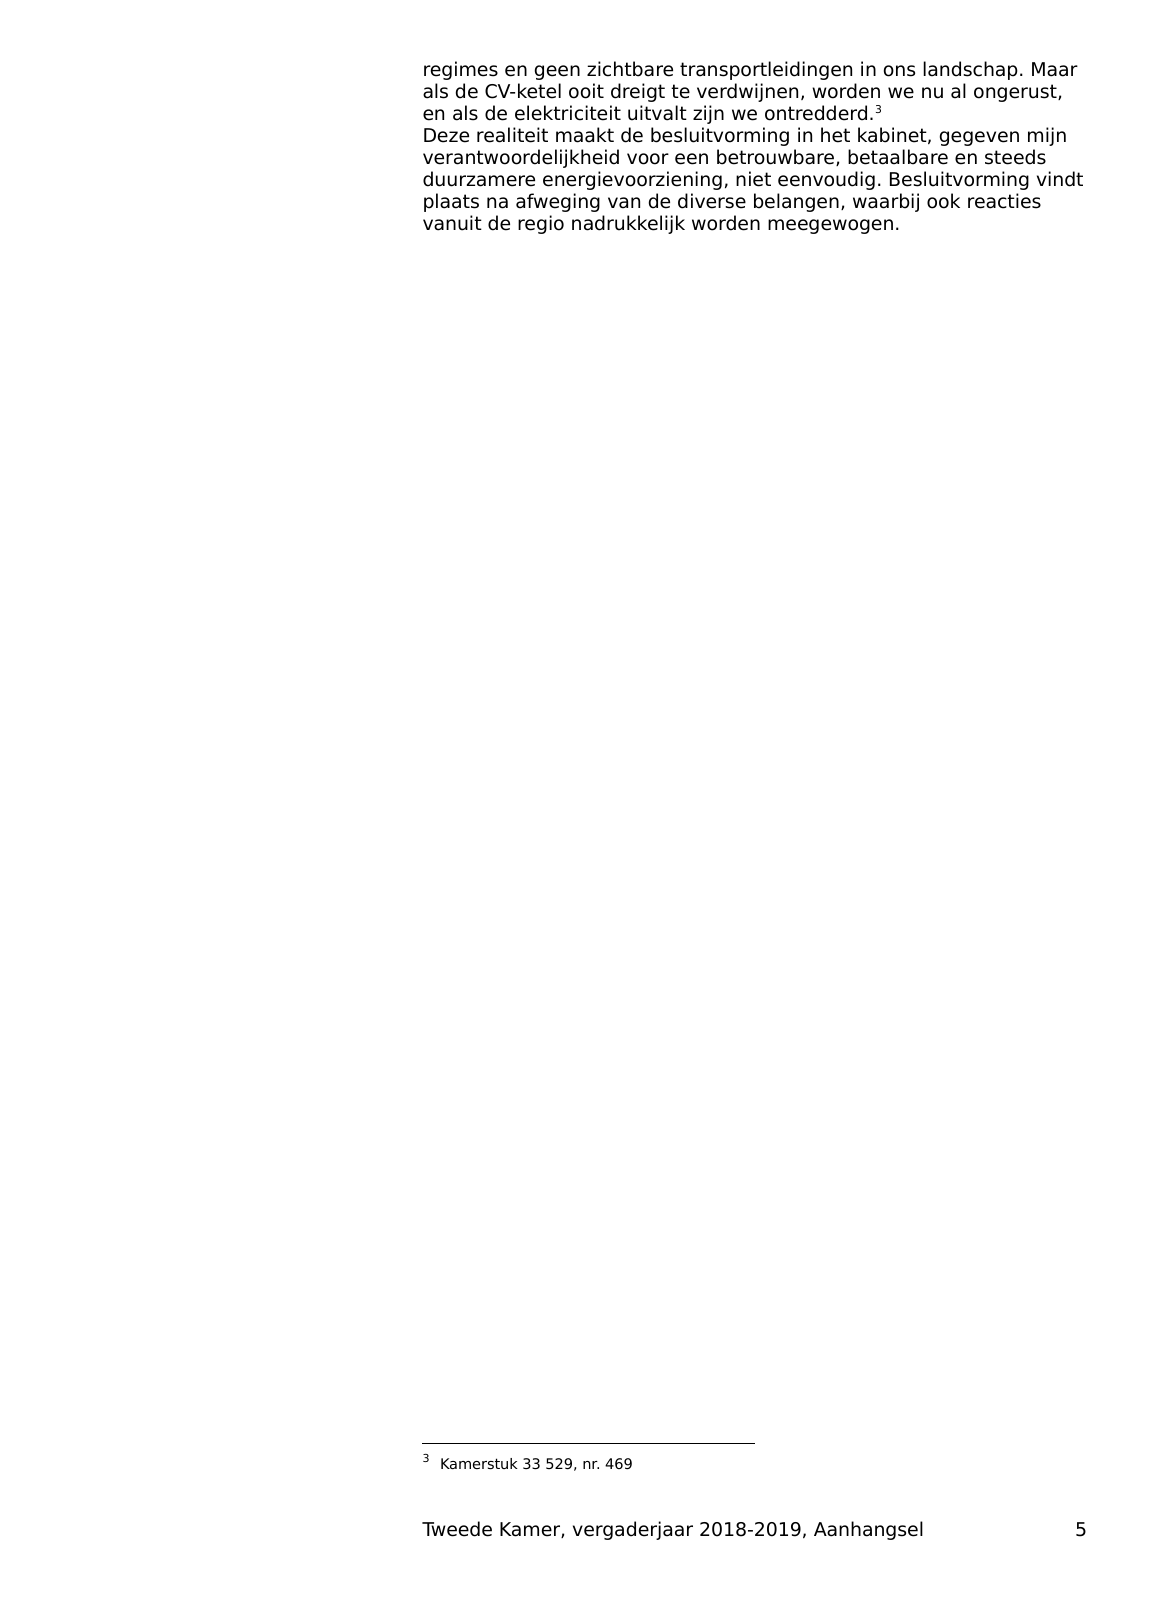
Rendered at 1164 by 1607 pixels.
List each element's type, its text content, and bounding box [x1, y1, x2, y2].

text regimes en geen zichtbare transportleidingen in ons landschap. Maar als de CV-ketel ooit dreigt te verdwijnen, worden we nu al ongerust, en als de elektriciteit uitvalt zijn we ontredderd. [422, 59, 1087, 125]
text Kamerstuk 33 529, nr. 469 [422, 1452, 1087, 1474]
text Deze realiteit maakt de besluitvorming in het kabinet, gegeven mijn verantwoordelijkheid voor een betrouwbare, betaalbare en steeds duurzamere energievoorziening, niet eenvoudig. Besluitvorming vindt plaats na afweging van de diverse belangen, waarbij ook reacties vanuit de regio nadrukkelijk worden meegewogen. [422, 125, 1087, 235]
